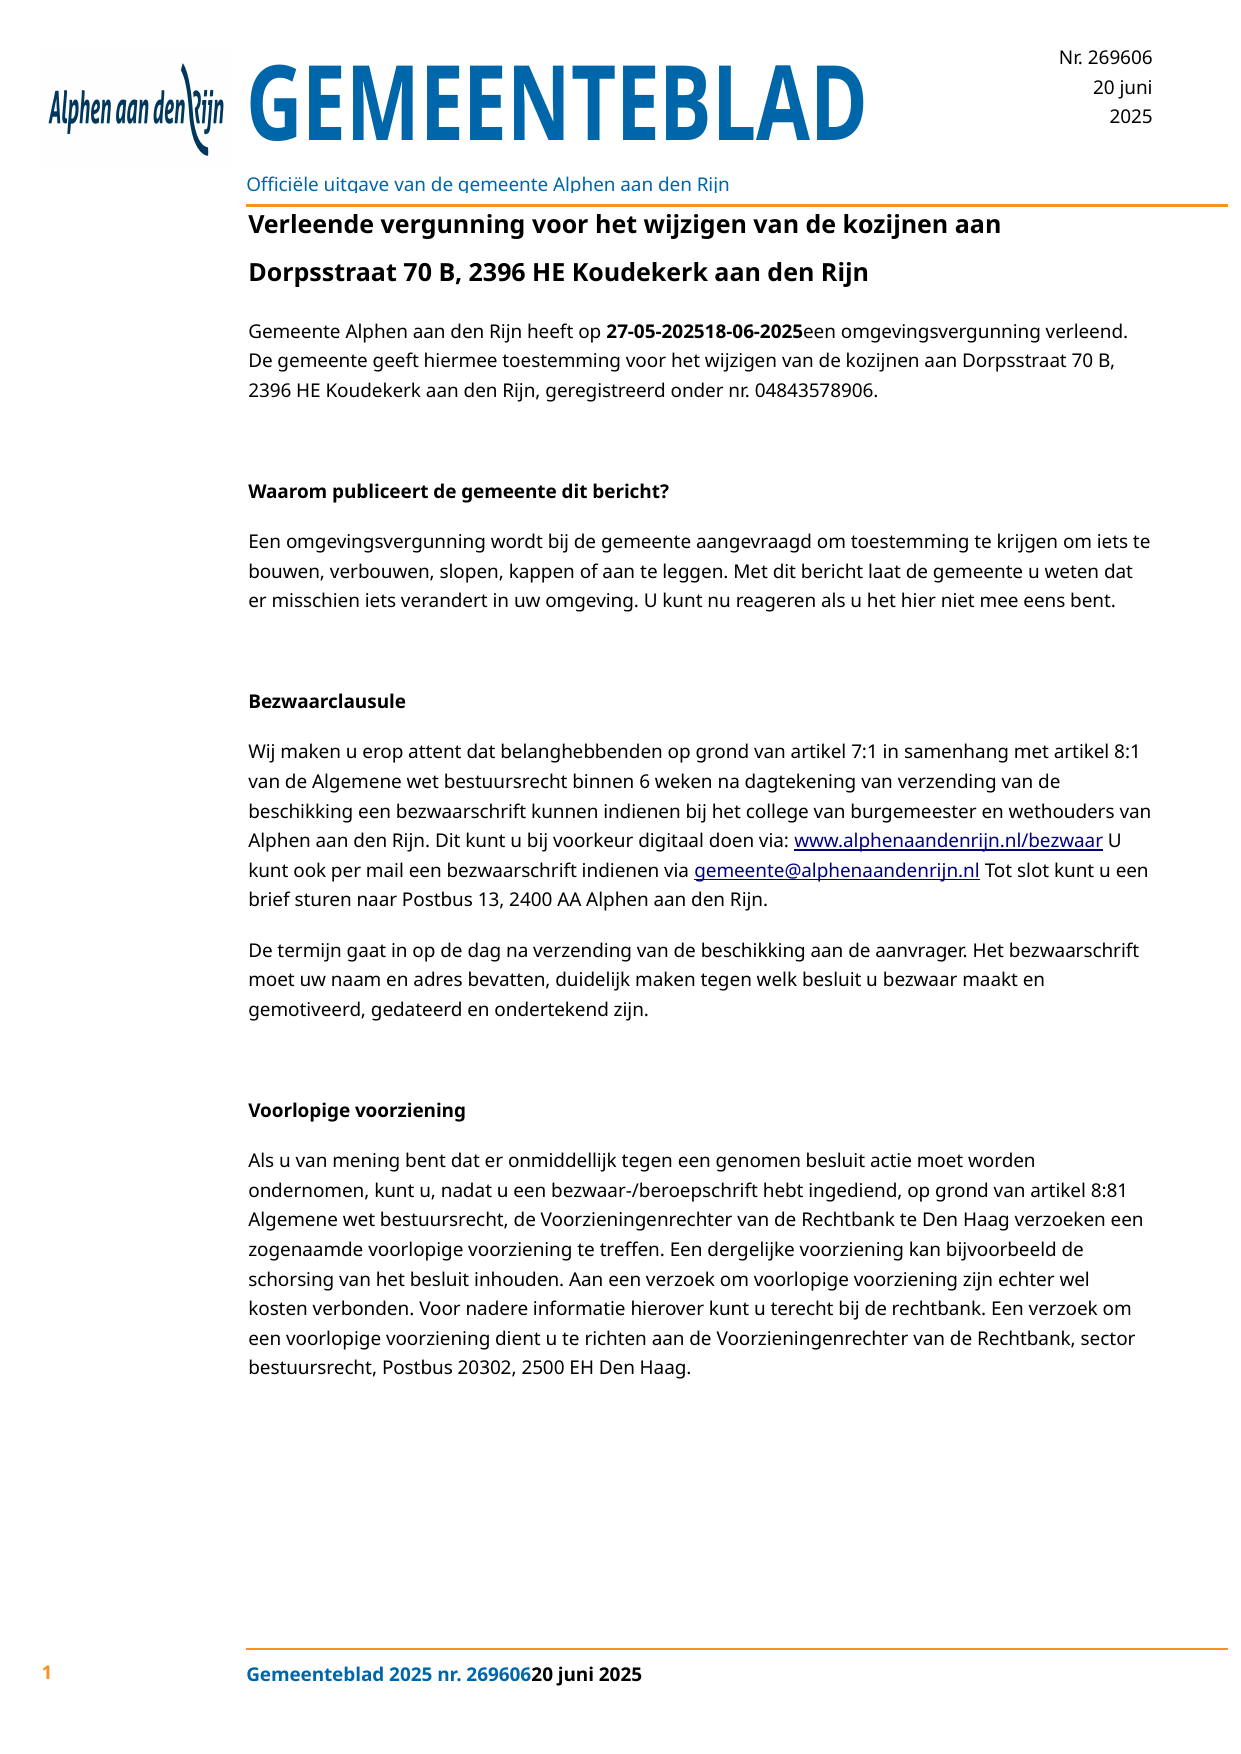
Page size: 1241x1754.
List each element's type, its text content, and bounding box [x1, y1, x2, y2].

text Waarom publiceert de gemeente dit bericht? [248, 478, 1152, 504]
text Bezwaarclausule [248, 688, 1152, 714]
text Een omgevingsvergunning wordt bij de gemeente aangevraagd om toestemming te krijgen om iets te bouwen, verbouwen, slopen, kappen of aan te leggen. Met dit bericht laat de gemeente u weten dat er misschien iets verandert in uw omgeving. U kunt nu reageren als u het hier niet mee eens bent. [248, 528, 1152, 613]
picture [41, 47, 231, 172]
text Verleende vergunning voor het wijzigen van de kozijnen aan Dorpsstraat 70 B, 2396 HE Koudekerk aan den Rijn [248, 207, 1152, 288]
text De termijn gaat in op de dag na verzending van de beschikking aan de aanvrager. Het bezwaarschrift moet uw naam en adres bevatten, duidelijk maken tegen welk besluit u bezwaar maakt en gemotiveerd, gedateerd en ondertekend zijn. [248, 937, 1152, 1022]
text Als u van mening bent dat er onmiddellijk tegen een genomen besluit actie moet worden ondernomen, kunt u, nadat u een bezwaar-/beroepschrift hebt ingediend, op grond van artikel 8:81 Algemene wet bestuursrecht, de Voorzieningenrechter van de Rechtbank te Den Haag verzoeken een zogenaamde voorlopige voorziening te treffen. Een dergelijke voorziening kan bijvoorbeeld de schorsing van het besluit inhouden. Aan een verzoek om voorlopige voorziening zijn echter wel kosten verbonden. Voor nadere informatie hierover kunt u terecht bij de rechtbank. Een verzoek om een voorlopige voorziening dient u te richten aan de Voorzieningenrechter van de Rechtbank, sector bestuursrecht, Postbus 20302, 2500 EH Den Haag. [248, 1147, 1152, 1380]
text Voorlopige voorziening [248, 1097, 1152, 1123]
text Gemeente Alphen aan den Rijn heeft op 27-05-202518-06-2025een omgevingsvergunning verleend. De gemeente geeft hiermee toestemming voor het wijzigen van de kozijnen aan Dorpsstraat 70 B, 2396 HE Koudekerk aan den Rijn, geregistreerd onder nr. 04843578906. [248, 318, 1152, 403]
text Wij maken u erop attent dat belanghebbenden op grond van artikel 7:1 in samenhang met artikel 8:1 van de Algemene wet bestuursrecht binnen 6 weken na dagtekening van verzending van de beschikking een bezwaarschrift kunnen indienen bij het college van burgemeester en wethouders van Alphen aan den Rijn. Dit kunt u bij voorkeur digitaal doen via: www.alphenaandenrijn.nl/bezwaar U kunt ook per mail een bezwaarschrift indienen via gemeente@alphenaandenrijn.nl Tot slot kunt u een brief sturen naar Postbus 13, 2400 AA Alphen aan den Rijn. [248, 739, 1152, 912]
